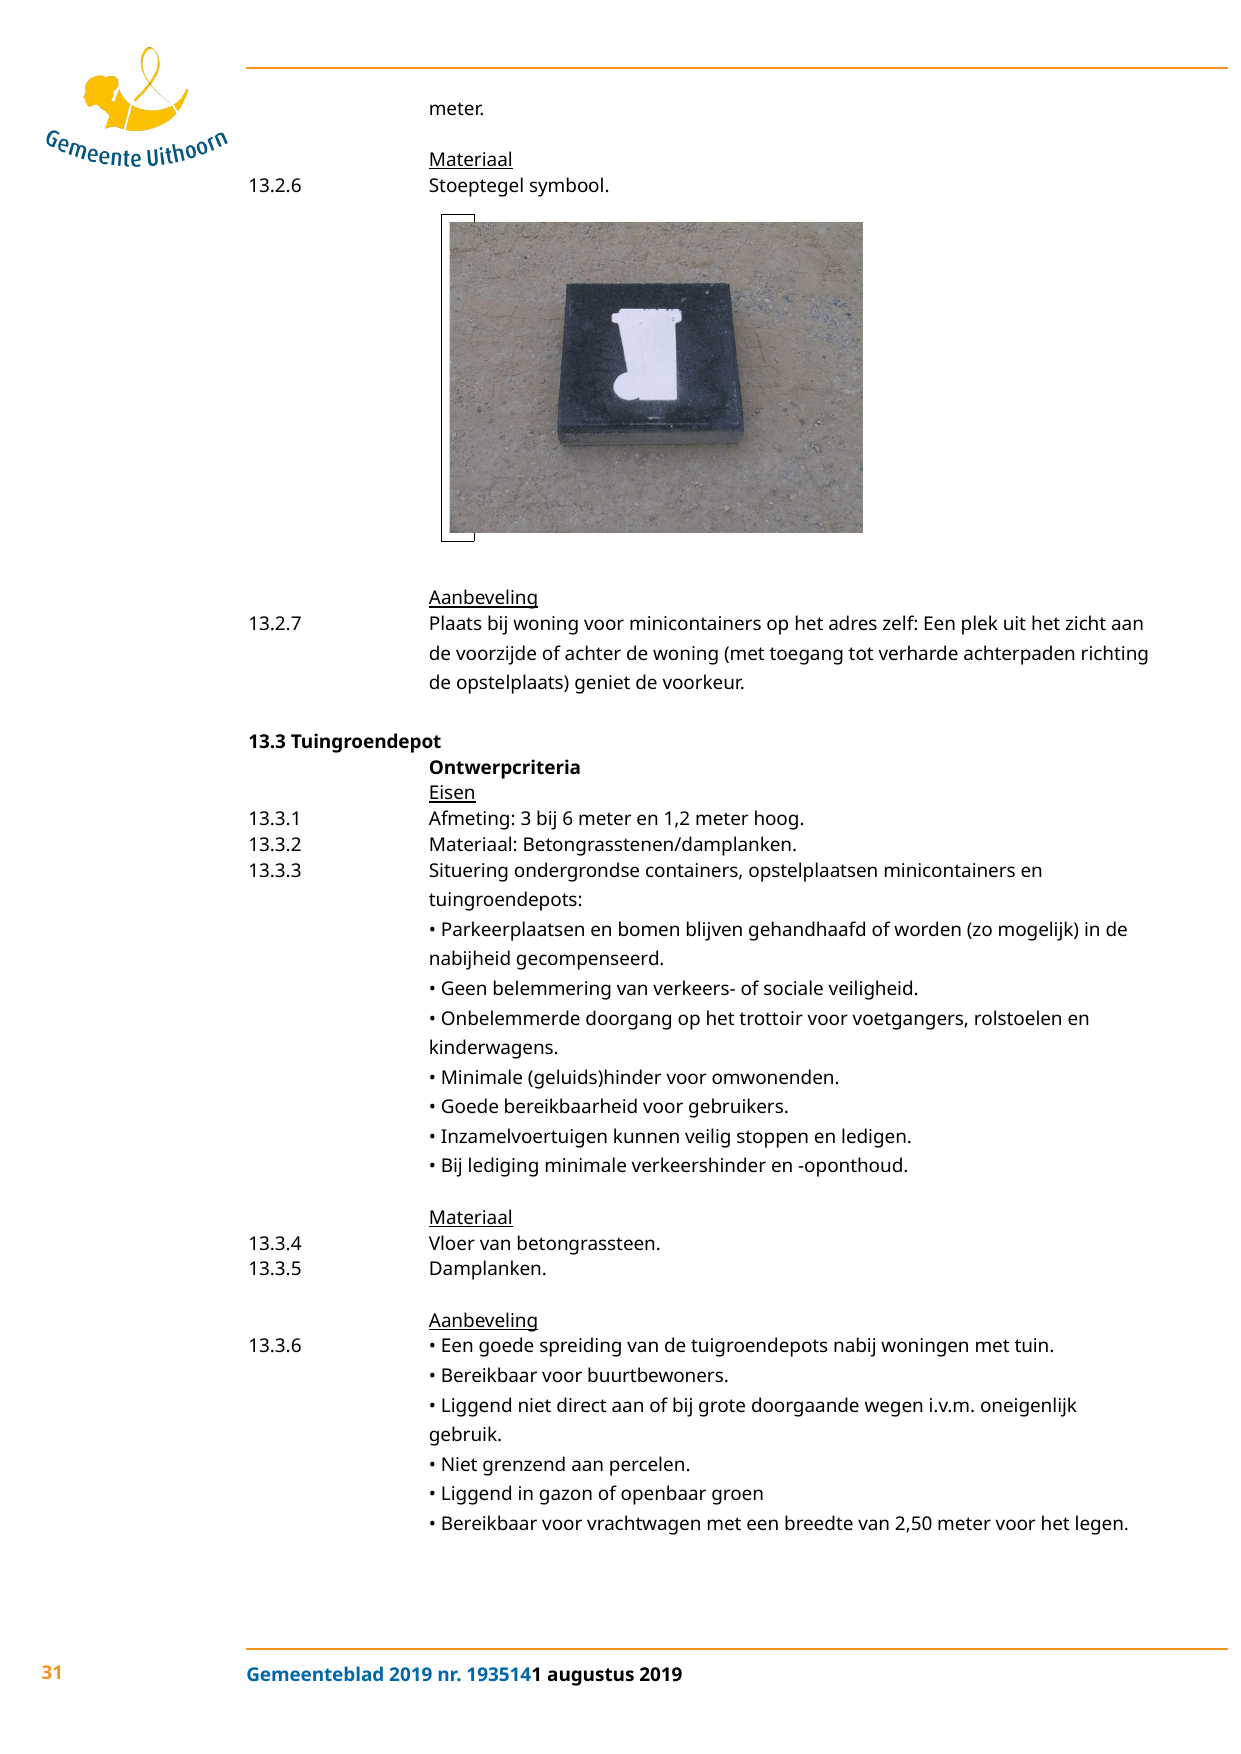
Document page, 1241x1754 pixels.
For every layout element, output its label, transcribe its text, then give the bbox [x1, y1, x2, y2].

picture [449, 222, 863, 533]
table_cell [442, 223, 449, 532]
table_cell [248, 559, 429, 584]
table_cell 13.3.5 [248, 1256, 429, 1281]
table_cell 13.3.2 [248, 831, 429, 857]
table_cell [248, 121, 429, 146]
table_cell [248, 146, 429, 172]
table_cell [248, 1204, 429, 1230]
table_cell Aanbeveling [429, 585, 1152, 610]
table_cell [429, 1178, 1152, 1204]
table_cell [863, 223, 1152, 532]
picture [41, 47, 231, 172]
table_cell [429, 1281, 1152, 1307]
table_cell Aanbeveling [429, 1307, 1152, 1333]
table_cell Materiaal: Betongrasstenen/damplanken. [429, 831, 1152, 857]
table_cell [248, 1281, 429, 1307]
table_cell Plaats bij woning voor minicontainers op het adres zelf: Een plek uit het zicht aan de voorzijde of achter de woning (met toegang tot verharde achterpaden richting de opstelplaats) geniet de voorkeur. [429, 610, 1152, 695]
table_cell [429, 121, 1152, 146]
table_cell [248, 780, 429, 805]
table_cell Damplanken. [429, 1256, 1152, 1281]
table_cell • Een goede spreiding van de tuigroendepots nabij woningen met tuin. • Bereikbaar voor buurtbewoners. • Liggend niet direct aan of bij grote doorgaande wegen i.v.m. oneigenlijk gebruik. • Niet grenzend aan percelen. • Liggend in gazon of openbaar groen • Bereikbaar voor vrachtwagen met een breedte van 2,50 meter voor het legen. [429, 1333, 1152, 1536]
table_header [248, 754, 429, 779]
table_cell [429, 533, 1152, 559]
table_cell [248, 1178, 429, 1204]
table_cell Stoeptegel symbool. [429, 172, 1152, 222]
table_cell 13.3.3 [248, 857, 429, 1178]
table_cell Materiaal [429, 146, 1152, 172]
table_header Ontwerpcriteria [429, 754, 1152, 779]
table_cell [429, 223, 441, 532]
table_cell 13.2.7 [248, 610, 429, 695]
table_cell 13.3.1 [248, 805, 429, 831]
table_cell Materiaal [429, 1204, 1152, 1230]
table_cell 13.3.6 [248, 1333, 429, 1536]
table_cell [429, 559, 1152, 584]
table_cell Eisen [429, 780, 1152, 805]
table_cell 13.3.4 [248, 1230, 429, 1256]
table_cell meter. [429, 95, 1152, 121]
table_cell [248, 95, 429, 121]
table_cell 13.2.6 [248, 172, 429, 559]
table_cell Afmeting: 3 bij 6 meter en 1,2 meter hoog. [429, 805, 1152, 831]
table_cell [248, 1307, 429, 1333]
table_cell [248, 585, 429, 610]
table_cell Vloer van betongrassteen. [429, 1230, 1152, 1256]
text 13.3 Tuingroendepot [248, 728, 1152, 754]
table_cell Situering ondergrondse containers, opstelplaatsen minicontainers en tuingroendepots: • Parkeerplaatsen en bomen blijven gehandhaafd of worden (zo mogelijk) in de nabijheid gecompenseerd. • Geen belemmering van verkeers- of sociale veiligheid. • Onbelemmerde doorgang op het trottoir voor voetgangers, rolstoelen en kinderwagens. • Minimale (geluids)hinder voor omwonenden. • Goede bereikbaarheid voor gebruikers. • Inzamelvoertuigen kunnen veilig stoppen en ledigen. • Bij lediging minimale verkeershinder en -oponthoud. [429, 857, 1152, 1178]
